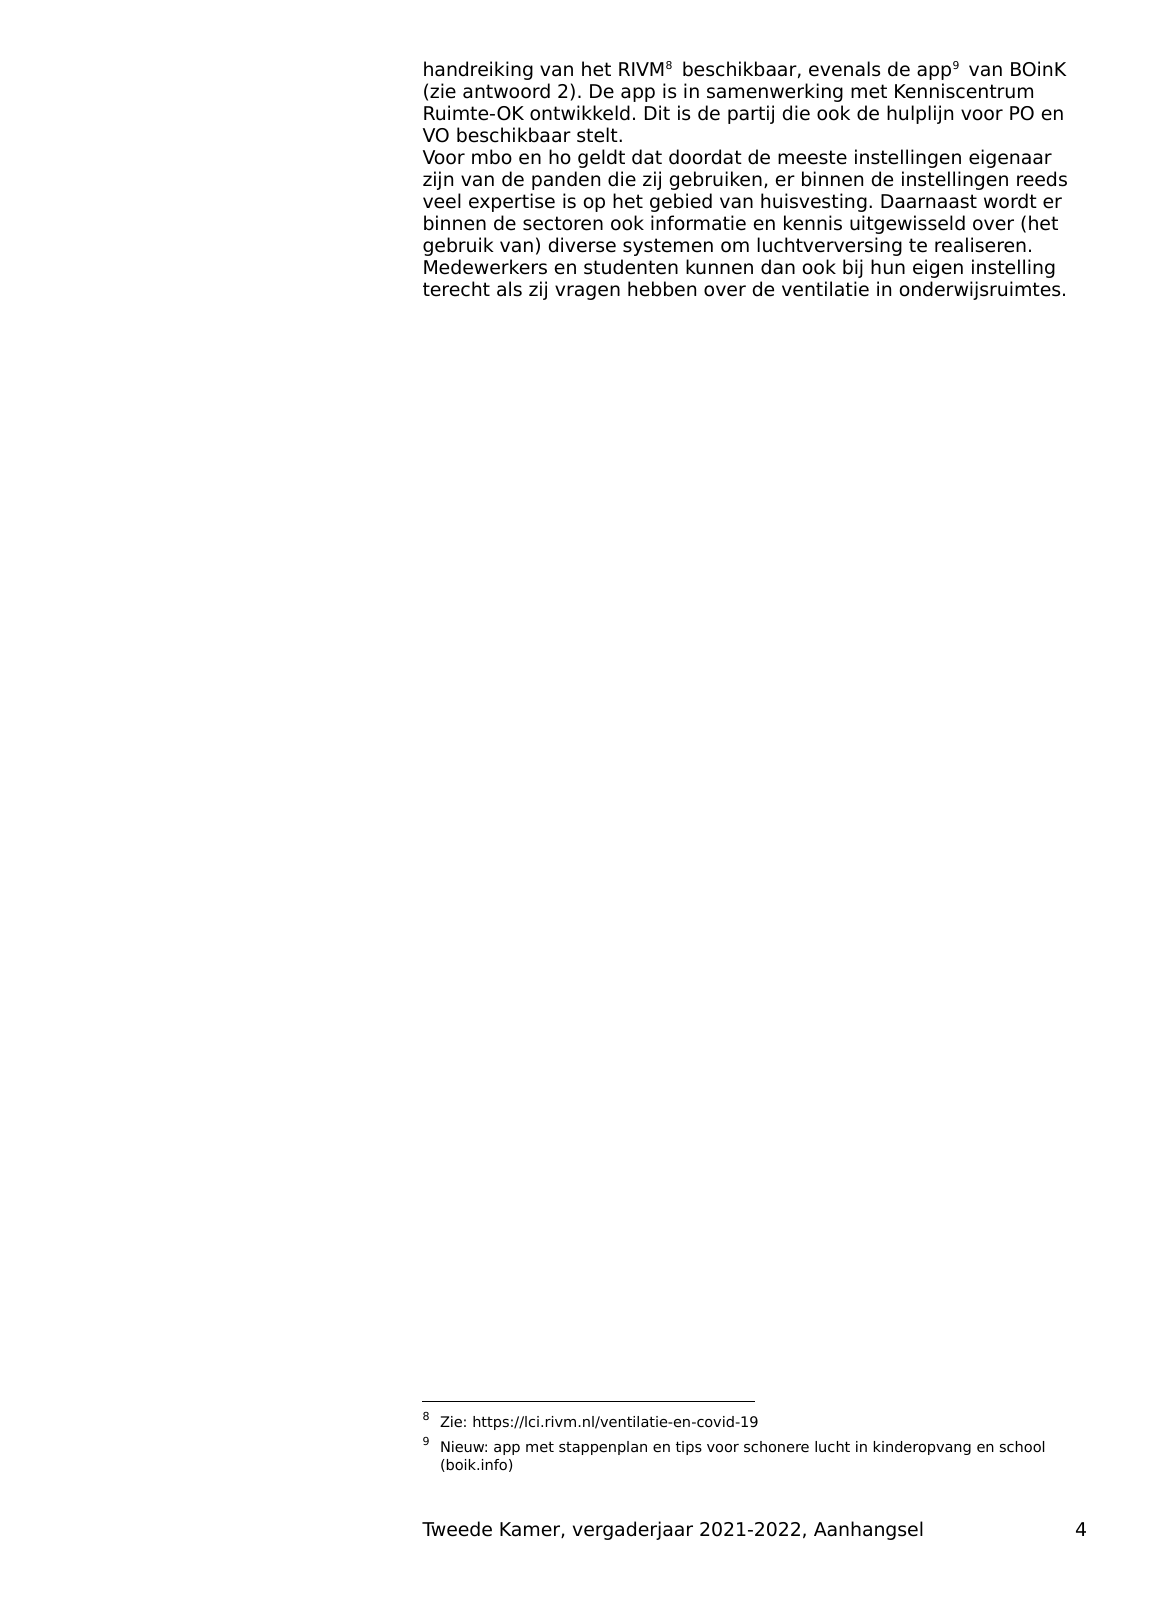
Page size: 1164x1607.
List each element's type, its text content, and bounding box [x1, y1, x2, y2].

text Zie: https://lci.rivm.nl/ventilatie-en-covid-19 [422, 1410, 1087, 1432]
text Nieuw: app met stappenplan en tips voor schonere lucht in kinderopvang en school (boik.info) [422, 1435, 1087, 1474]
text handreiking van het RIVM beschikbaar, evenals de app van BOinK (zie antwoord 2). De app is in samenwerking met Kenniscentrum Ruimte-OK ontwikkeld. Dit is de partij die ook de hulplijn voor PO en VO beschikbaar stelt. [422, 59, 1087, 147]
text Voor mbo en ho geldt dat doordat de meeste instellingen eigenaar zijn van de panden die zij gebruiken, er binnen de instellingen reeds veel expertise is op het gebied van huisvesting. Daarnaast wordt er binnen de sectoren ook informatie en kennis uitgewisseld over (het gebruik van) diverse systemen om luchtverversing te realiseren. Medewerkers en studenten kunnen dan ook bij hun eigen instelling terecht als zij vragen hebben over de ventilatie in onderwijsruimtes. [422, 147, 1087, 301]
